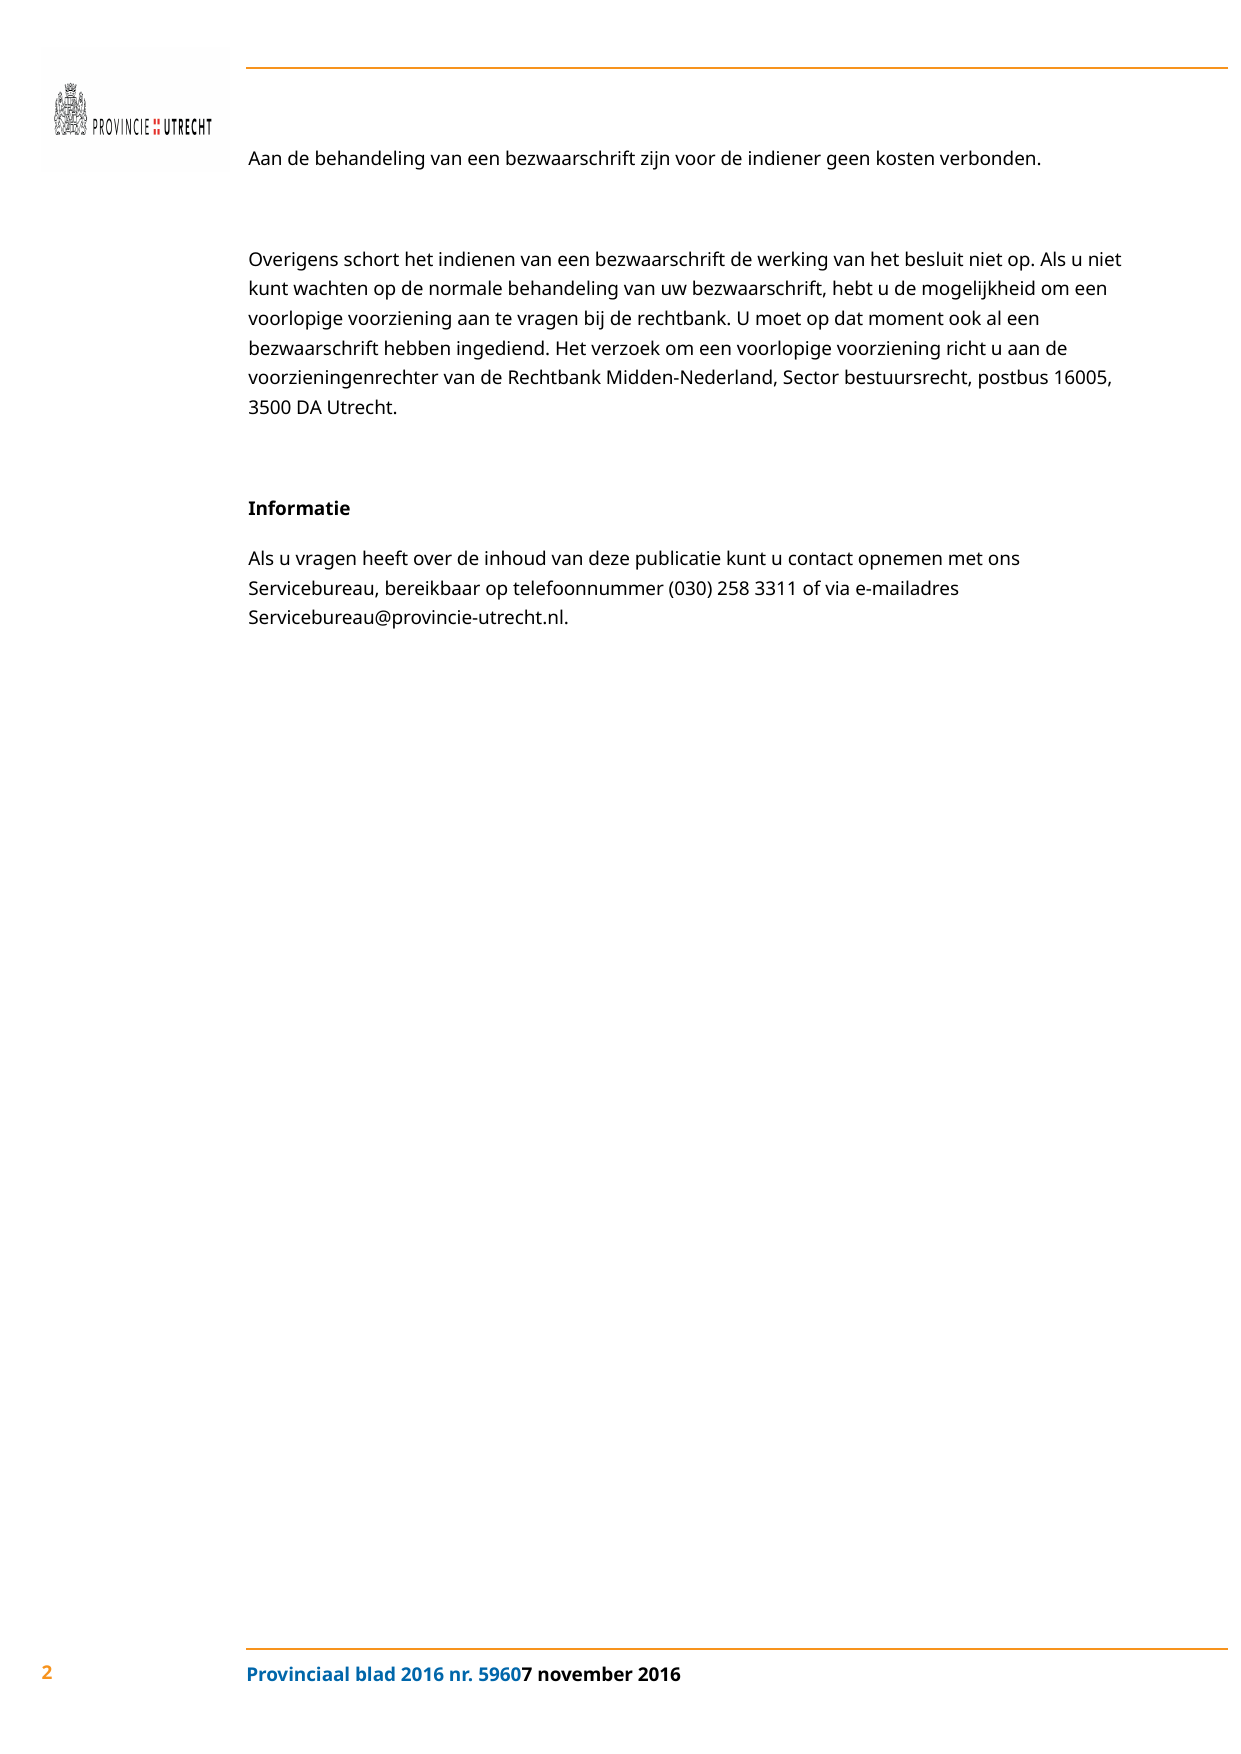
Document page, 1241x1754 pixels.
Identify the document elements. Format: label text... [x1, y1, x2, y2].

text Aan de behandeling van een bezwaarschrift zijn voor de indiener geen kosten verbonden. [248, 145, 1152, 171]
picture [41, 47, 231, 172]
text Als u vragen heeft over de inhoud van deze publicatie kunt u contact opnemen met ons Servicebureau, bereikbaar op telefoonnummer (030) 258 3311 of via e-mailadres Servicebureau@provincie-utrecht.nl. [248, 545, 1152, 630]
text Informatie [248, 495, 1152, 521]
text Overigens schort het indienen van een bezwaarschrift de werking van het besluit niet op. Als u niet kunt wachten op de normale behandeling van uw bezwaarschrift, hebt u de mogelijkheid om een voorlopige voorziening aan te vragen bij de rechtbank. U moet op dat moment ook al een bezwaarschrift hebben ingediend. Het verzoek om een voorlopige voorziening richt u aan de voorzieningenrechter van de Rechtbank Midden-Nederland, Sector bestuursrecht, postbus 16005, 3500 DA Utrecht. [248, 246, 1152, 420]
